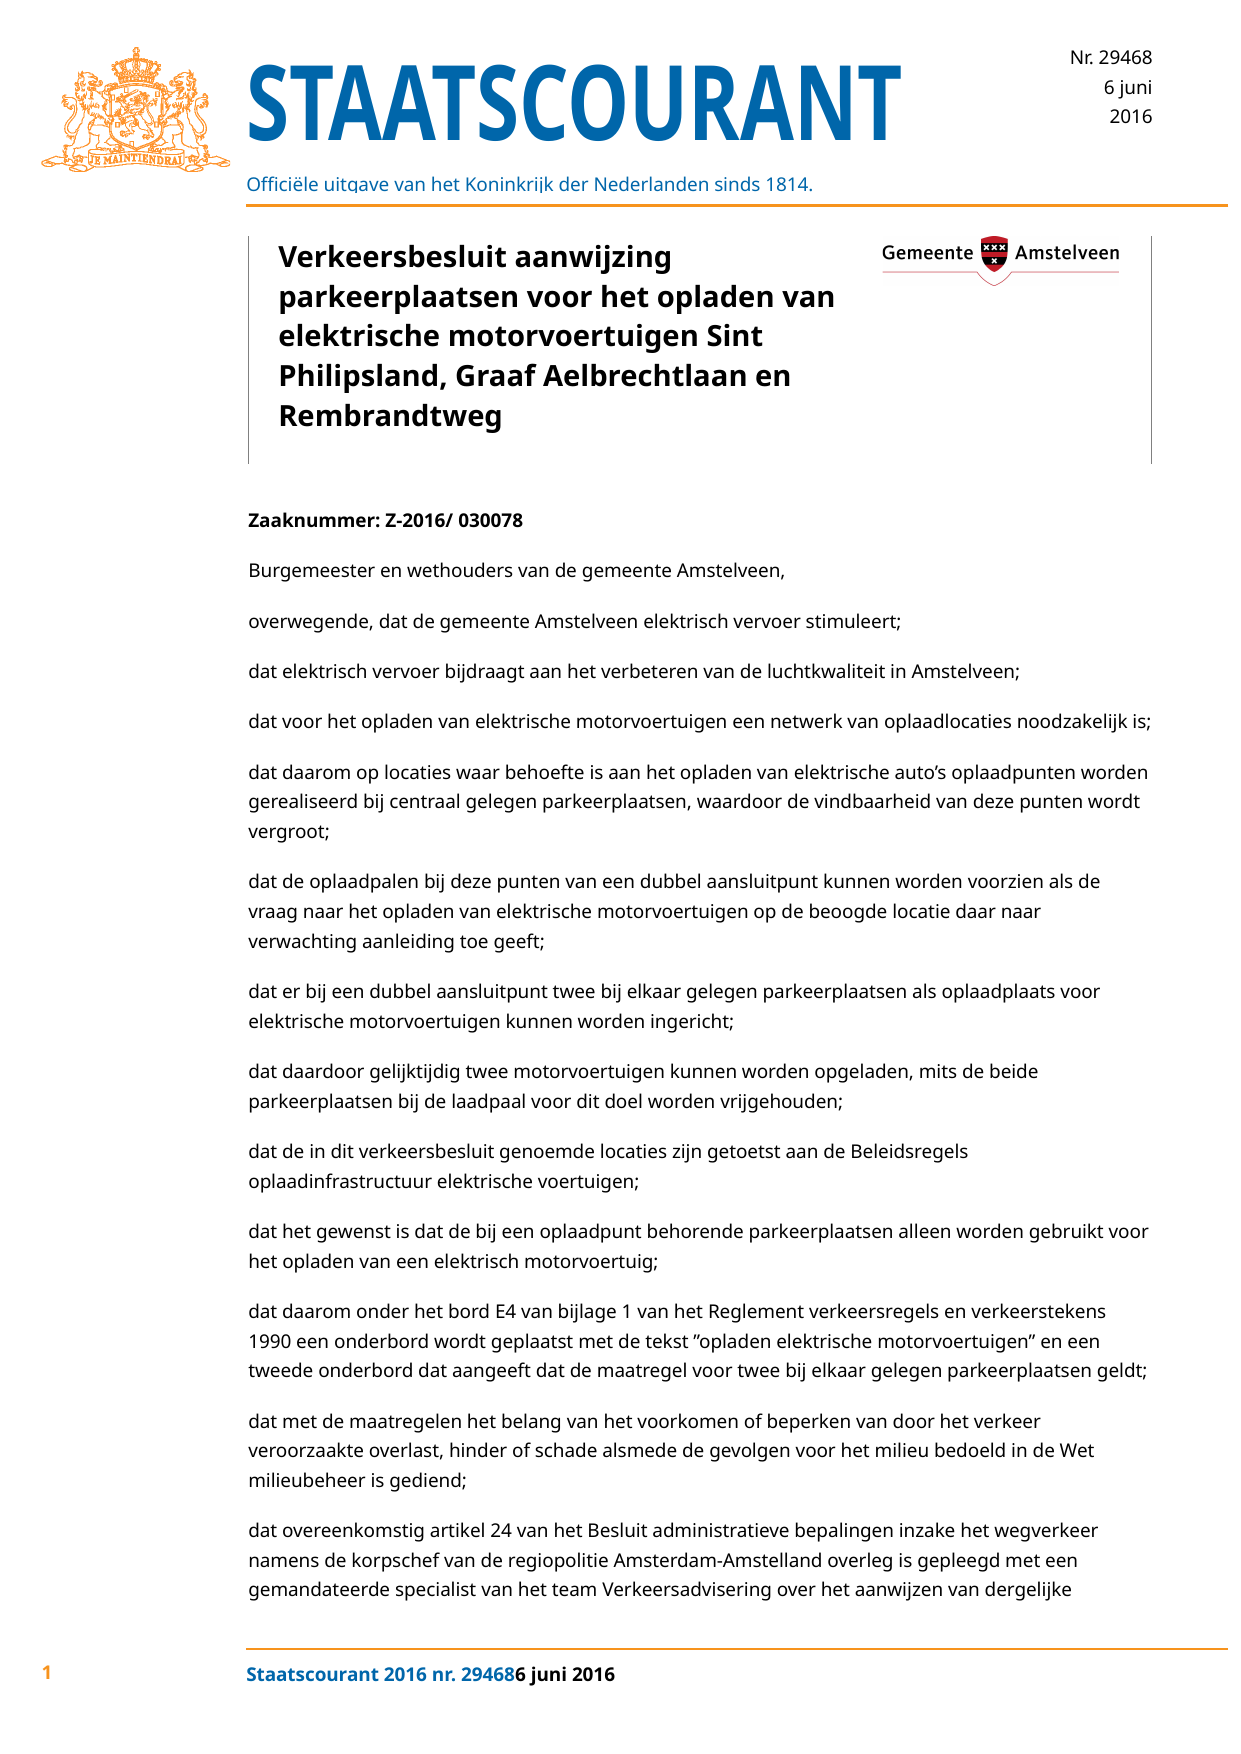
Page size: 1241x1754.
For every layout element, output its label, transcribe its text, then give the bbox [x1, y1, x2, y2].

text overwegende, dat de gemeente Amstelveen elektrisch vervoer stimuleert; [248, 608, 1152, 633]
text dat daardoor gelijktijdig twee motorvoertuigen kunnen worden opgeladen, mits de beide parkeerplaatsen bij de laadpaal voor dit doel worden vrijgehouden; [248, 1058, 1152, 1113]
text dat daarom onder het bord E4 van bijlage 1 van het Reglement verkeersregels en verkeerstekens 1990 een onderbord wordt geplaatst met de tekst ”opladen elektrische motorvoertuigen” en een tweede onderbord dat aangeeft dat de maatregel voor twee bij elkaar gelegen parkeerplaatsen geldt; [248, 1298, 1152, 1383]
text dat daarom op locaties waar behoefte is aan het opladen van elektrische auto’s oplaadpunten worden gerealiseerd bij centraal gelegen parkeerplaatsen, waardoor de vindbaarheid van deze punten wordt vergroot; [248, 759, 1152, 844]
table_header Verkeersbesluit aanwijzing parkeerplaatsen voor het opladen van elektrische motorvoertuigen Sint Philipsland, Graaf Aelbrechtlaan en Rembrandtweg [249, 236, 850, 464]
text Burgemeester en wethouders van de gemeente Amstelveen, [248, 557, 1152, 583]
text dat er bij een dubbel aansluitpunt twee bij elkaar gelegen parkeerplaatsen als oplaadplaats voor elektrische motorvoertuigen kunnen worden ingericht; [248, 978, 1152, 1033]
text dat voor het opladen van elektrische motorvoertuigen een netwerk van oplaadlocaties noodzakelijk is; [248, 709, 1152, 734]
picture [882, 236, 1119, 286]
text dat de in dit verkeersbesluit genoemde locaties zijn getoetst aan de Beleidsregels oplaadinfrastructuur elektrische voertuigen; [248, 1138, 1152, 1193]
text Zaaknummer: Z-2016/ 030078 [248, 507, 1152, 533]
text dat de oplaadpalen bij deze punten van een dubbel aansluitpunt kunnen worden voorzien als de vraag naar het opladen van elektrische motorvoertuigen op de beoogde locatie daar naar verwachting aanleiding toe geeft; [248, 869, 1152, 953]
table_header [850, 236, 1151, 464]
picture [41, 47, 231, 172]
text dat elektrisch vervoer bijdraagt aan het verbeteren van de luchtkwaliteit in Amstelveen; [248, 658, 1152, 684]
text dat overeenkomstig artikel 24 van het Besluit administratieve bepalingen inzake het wegverkeer namens de korpschef van de regiopolitie Amsterdam-Amstelland overleg is gepleegd met een gemandateerde specialist van het team Verkeersadvisering over het aanwijzen van dergelijke [248, 1517, 1152, 1602]
text dat het gewenst is dat de bij een oplaadpunt behorende parkeerplaatsen alleen worden gebruikt voor het opladen van een elektrisch motorvoertuig; [248, 1218, 1152, 1273]
text dat met de maatregelen het belang van het voorkomen of beperken van door het verkeer veroorzaakte overlast, hinder of schade alsmede de gevolgen voor het milieu bedoeld in de Wet milieubeheer is gediend; [248, 1408, 1152, 1493]
